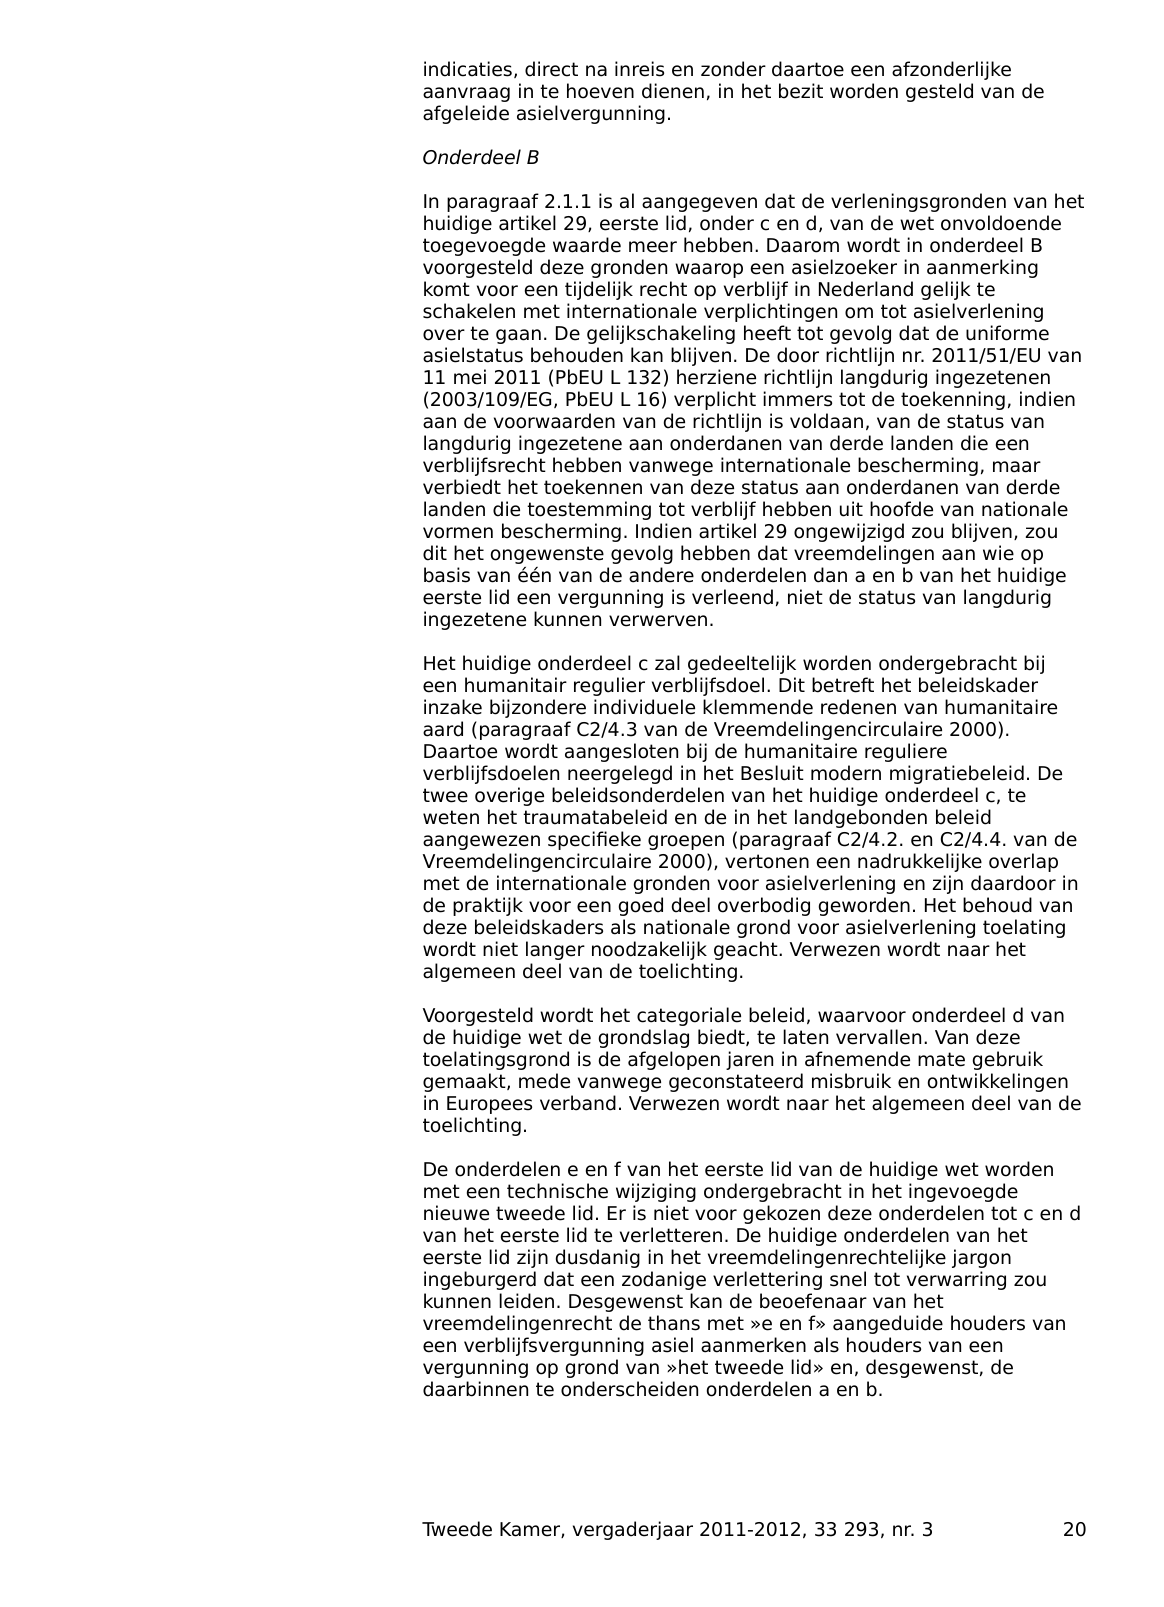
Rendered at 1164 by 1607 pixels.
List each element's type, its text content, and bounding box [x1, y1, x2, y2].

subtitle Onderdeel B [422, 147, 1087, 169]
text De onderdelen e en f van het eerste lid van de huidige wet worden met een technische wijziging ondergebracht in het ingevoegde nieuwe tweede lid. Er is niet voor gekozen deze onderdelen tot c en d van het eerste lid te verletteren. De huidige onderdelen van het eerste lid zijn dusdanig in het vreemdelingenrechtelijke jargon ingeburgerd dat een zodanige verlettering snel tot verwarring zou kunnen leiden. Desgewenst kan de beoefenaar van het vreemdelingenrecht de thans met »e en f» aangeduide houders van een verblijfsvergunning asiel aanmerken als houders van een vergunning op grond van »het tweede lid» en, desgewenst, de daarbinnen te onderscheiden onderdelen a en b. [422, 1159, 1087, 1401]
text In paragraaf 2.1.1 is al aangegeven dat de verleningsgronden van het huidige artikel 29, eerste lid, onder c en d, van de wet onvoldoende toegevoegde waarde meer hebben. Daarom wordt in onderdeel B voorgesteld deze gronden waarop een asielzoeker in aanmerking komt voor een tijdelijk recht op verblijf in Nederland gelijk te schakelen met internationale verplichtingen om tot asielverlening over te gaan. De gelijkschakeling heeft tot gevolg dat de uniforme asielstatus behouden kan blijven. De door richtlijn nr. 2011/51/EU van 11 mei 2011 (PbEU L 132) herziene richtlijn langdurig ingezetenen (2003/109/EG, PbEU L 16) verplicht immers tot de toekenning, indien aan de voorwaarden van de richtlijn is voldaan, van de status van langdurig ingezetene aan onderdanen van derde landen die een verblijfsrecht hebben vanwege internationale bescherming, maar verbiedt het toekennen van deze status aan onderdanen van derde landen die toestemming tot verblijf hebben uit hoofde van nationale vormen bescherming. Indien artikel 29 ongewijzigd zou blijven, zou dit het ongewenste gevolg hebben dat vreemdelingen aan wie op basis van één van de andere onderdelen dan a en b van het huidige eerste lid een vergunning is verleend, niet de status van langdurig ingezetene kunnen verwerven. [422, 191, 1087, 631]
text Voorgesteld wordt het categoriale beleid, waarvoor onderdeel d van de huidige wet de grondslag biedt, te laten vervallen. Van deze toelatingsgrond is de afgelopen jaren in afnemende mate gebruik gemaakt, mede vanwege geconstateerd misbruik en ontwikkelingen in Europees verband. Verwezen wordt naar het algemeen deel van de toelichting. [422, 1005, 1087, 1137]
text indicaties, direct na inreis en zonder daartoe een afzonderlijke aanvraag in te hoeven dienen, in het bezit worden gesteld van de afgeleide asielvergunning. [422, 59, 1087, 125]
text Het huidige onderdeel c zal gedeeltelijk worden ondergebracht bij een humanitair regulier verblijfsdoel. Dit betreft het beleidskader inzake bijzondere individuele klemmende redenen van humanitaire aard (paragraaf C2/4.3 van de Vreemdelingencirculaire 2000). Daartoe wordt aangesloten bij de humanitaire reguliere verblijfsdoelen neergelegd in het Besluit modern migratiebeleid. De twee overige beleidsonderdelen van het huidige onderdeel c, te weten het traumatabeleid en de in het landgebonden beleid aangewezen specifieke groepen (paragraaf C2/4.2. en C2/4.4. van de Vreemdelingencirculaire 2000), vertonen een nadrukkelijke overlap met de internationale gronden voor asielverlening en zijn daardoor in de praktijk voor een goed deel overbodig geworden. Het behoud van deze beleidskaders als nationale grond voor asielverlening toelating wordt niet langer noodzakelijk geacht. Verwezen wordt naar het algemeen deel van de toelichting. [422, 653, 1087, 983]
